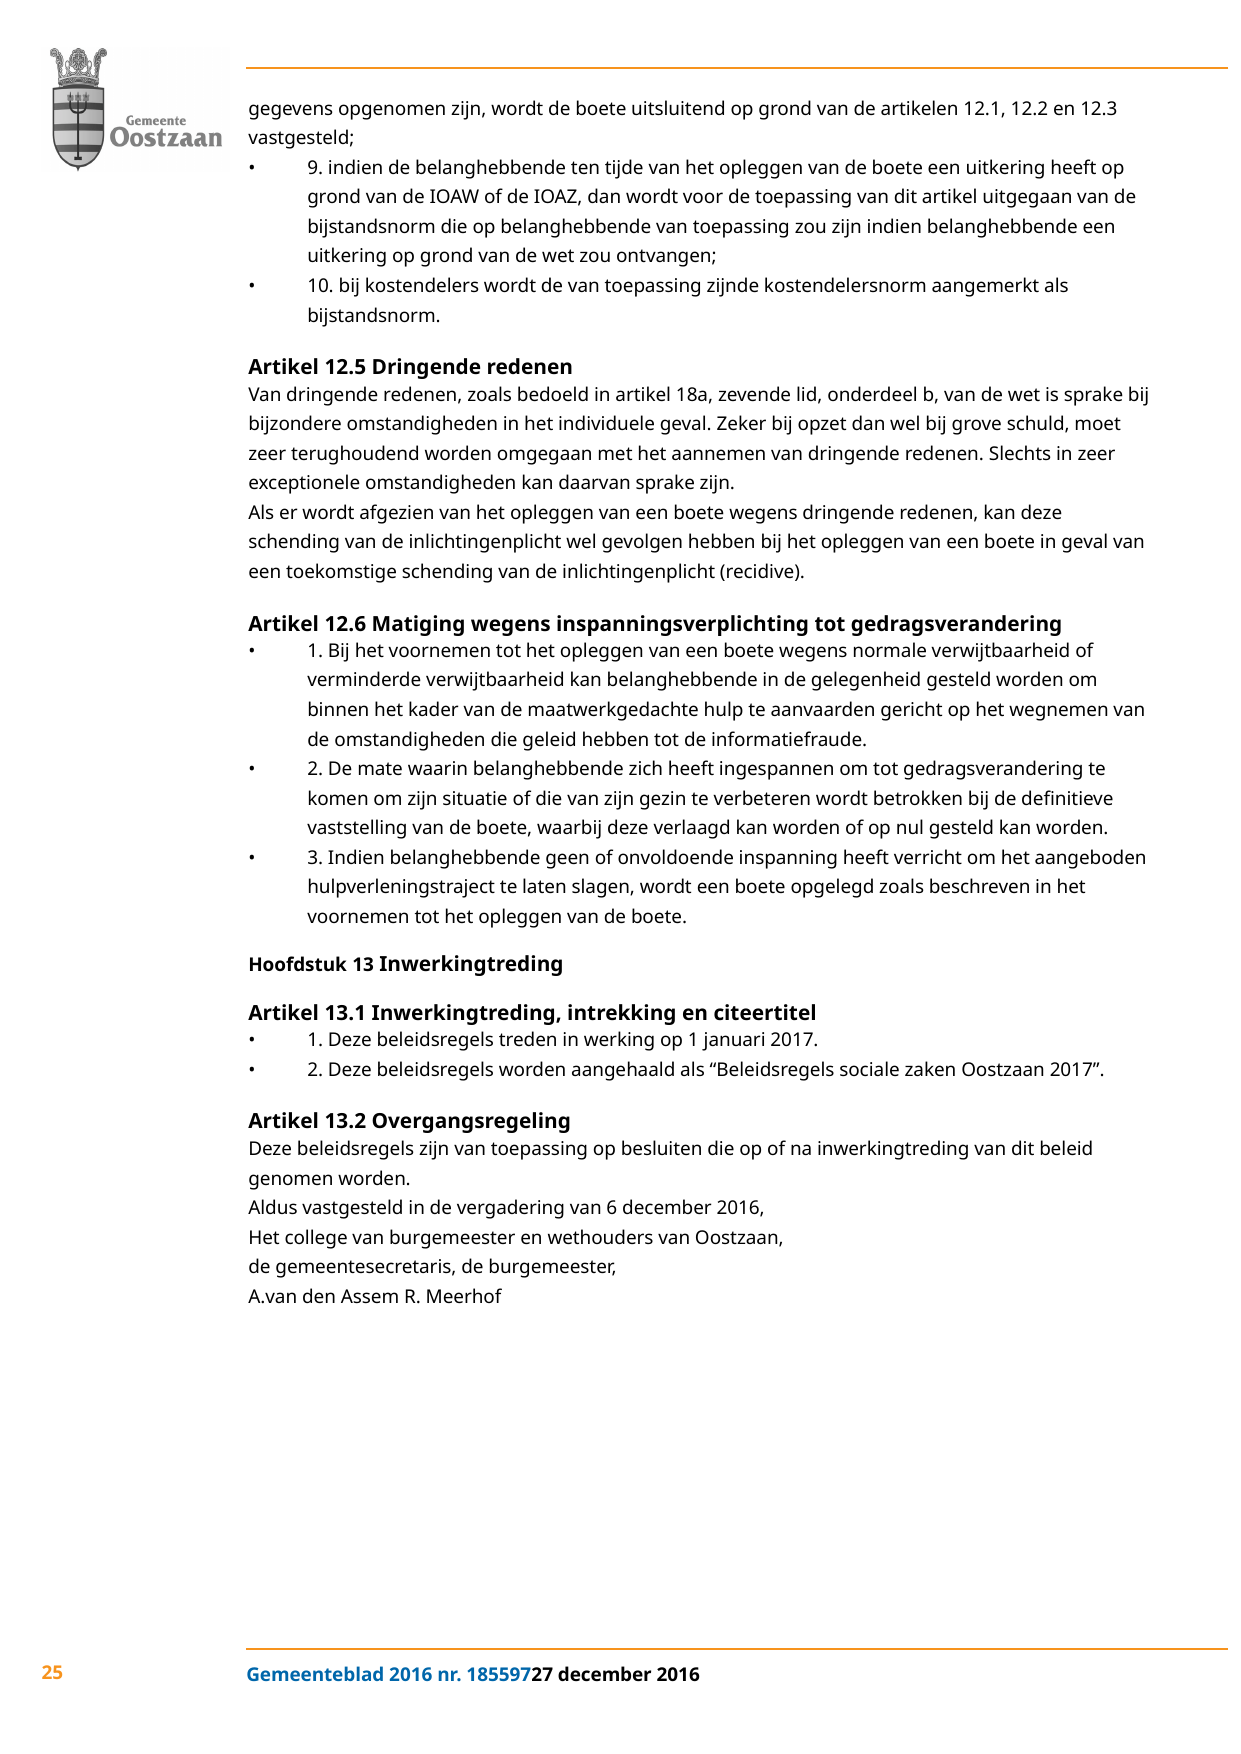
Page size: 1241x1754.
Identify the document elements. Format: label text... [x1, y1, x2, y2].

text Het college van burgemeester en wethouders van Oostzaan, [248, 1224, 1152, 1249]
picture [41, 47, 231, 172]
list 10. bij kostendelers wordt de van toepassing zijnde kostendelersnorm aangemerkt als bijstandsnorm. [248, 272, 1152, 328]
list 3. Indien belanghebbende geen of onvoldoende inspanning heeft verricht om het aangeboden hulpverleningstraject te laten slagen, wordt een boete opgelegd zoals beschreven in het voornemen tot het opleggen van de boete. [248, 844, 1152, 929]
list 2. Deze beleidsregels worden aangehaald als “Beleidsregels sociale zaken Oostzaan 2017”. [248, 1056, 1152, 1082]
list 1. Deze beleidsregels treden in werking op 1 januari 2017. [248, 1027, 1152, 1052]
text gegevens opgenomen zijn, wordt de boete uitsluitend op grond van de artikelen 12.1, 12.2 en 12.3 vastgesteld; [248, 95, 1152, 150]
text Hoofdstuk 13 Inwerkingtreding [248, 949, 1152, 977]
text de gemeentesecretaris, de burgemeester, [248, 1253, 1152, 1279]
text Artikel 13.1 Inwerkingtreding, intrekking en citeertitel [248, 998, 1152, 1027]
text Als er wordt afgezien van het opleggen van een boete wegens dringende redenen, kan deze schending van de inlichtingenplicht wel gevolgen hebben bij het opleggen van een boete in geval van een toekomstige schending van de inlichtingenplicht (recidive). [248, 499, 1152, 584]
text Artikel 13.2 Overgangsregeling [248, 1107, 1152, 1135]
text A.van den Assem R. Meerhof [248, 1283, 1152, 1309]
text Artikel 12.6 Matiging wegens inspanningsverplichting tot gedragsverandering [248, 609, 1152, 637]
text Aldus vastgesteld in de vergadering van 6 december 2016, [248, 1194, 1152, 1220]
list 9. indien de belanghebbende ten tijde van het opleggen van de boete een uitkering heeft op grond van de IOAW of de IOAZ, dan wordt voor de toepassing van dit artikel uitgegaan van de bijstandsnorm die op belanghebbende van toepassing zou zijn indien belanghebbende een uitkering op grond van de wet zou ontvangen; [248, 154, 1152, 268]
text Artikel 12.5 Dringende redenen [248, 352, 1152, 381]
text Deze beleidsregels zijn van toepassing op besluiten die op of na inwerkingtreding van dit beleid genomen worden. [248, 1135, 1152, 1190]
text Van dringende redenen, zoals bedoeld in artikel 18a, zevende lid, onderdeel b, van de wet is sprake bij bijzondere omstandigheden in het individuele geval. Zeker bij opzet dan wel bij grove schuld, moet zeer terughoudend worden omgegaan met het aannemen van dringende redenen. Slechts in zeer exceptionele omstandigheden kan daarvan sprake zijn. [248, 381, 1152, 495]
list 2. De mate waarin belanghebbende zich heeft ingespannen om tot gedragsverandering te komen om zijn situatie of die van zijn gezin te verbeteren wordt betrokken bij de definitieve vaststelling van de boete, waarbij deze verlaagd kan worden of op nul gesteld kan worden. [248, 755, 1152, 840]
list 1. Bij het voornemen tot het opleggen van een boete wegens normale verwijtbaarheid of verminderde verwijtbaarheid kan belanghebbende in de gelegenheid gesteld worden om binnen het kader van de maatwerkgedachte hulp te aanvaarden gericht op het wegnemen van de omstandigheden die geleid hebben tot de informatiefraude. [248, 637, 1152, 752]
